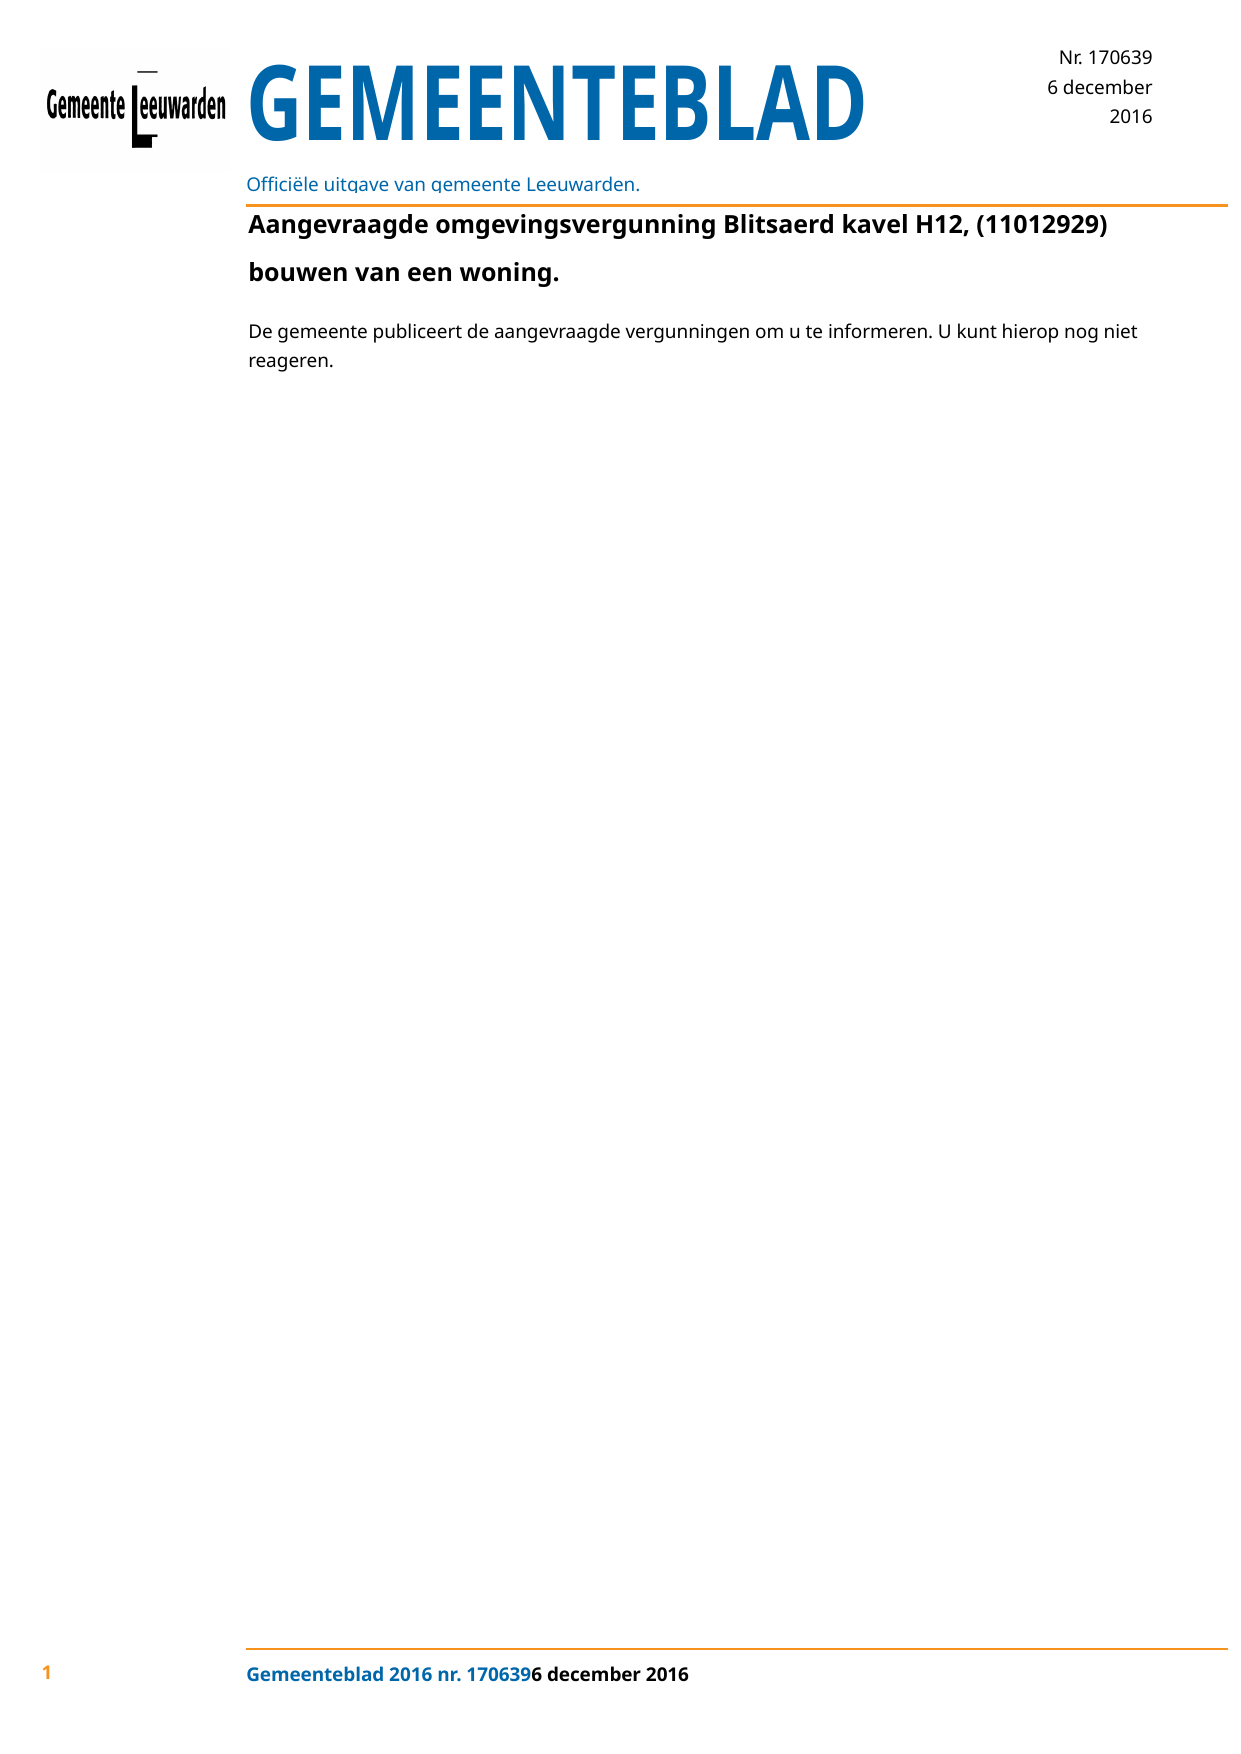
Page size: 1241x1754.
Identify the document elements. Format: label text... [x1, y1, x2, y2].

text Aangevraagde omgevingsvergunning Blitsaerd kavel H12, (11012929) bouwen van een woning. [248, 207, 1152, 288]
picture [41, 47, 231, 172]
text De gemeente publiceert de aangevraagde vergunningen om u te informeren. U kunt hierop nog niet reageren. [248, 318, 1152, 373]
